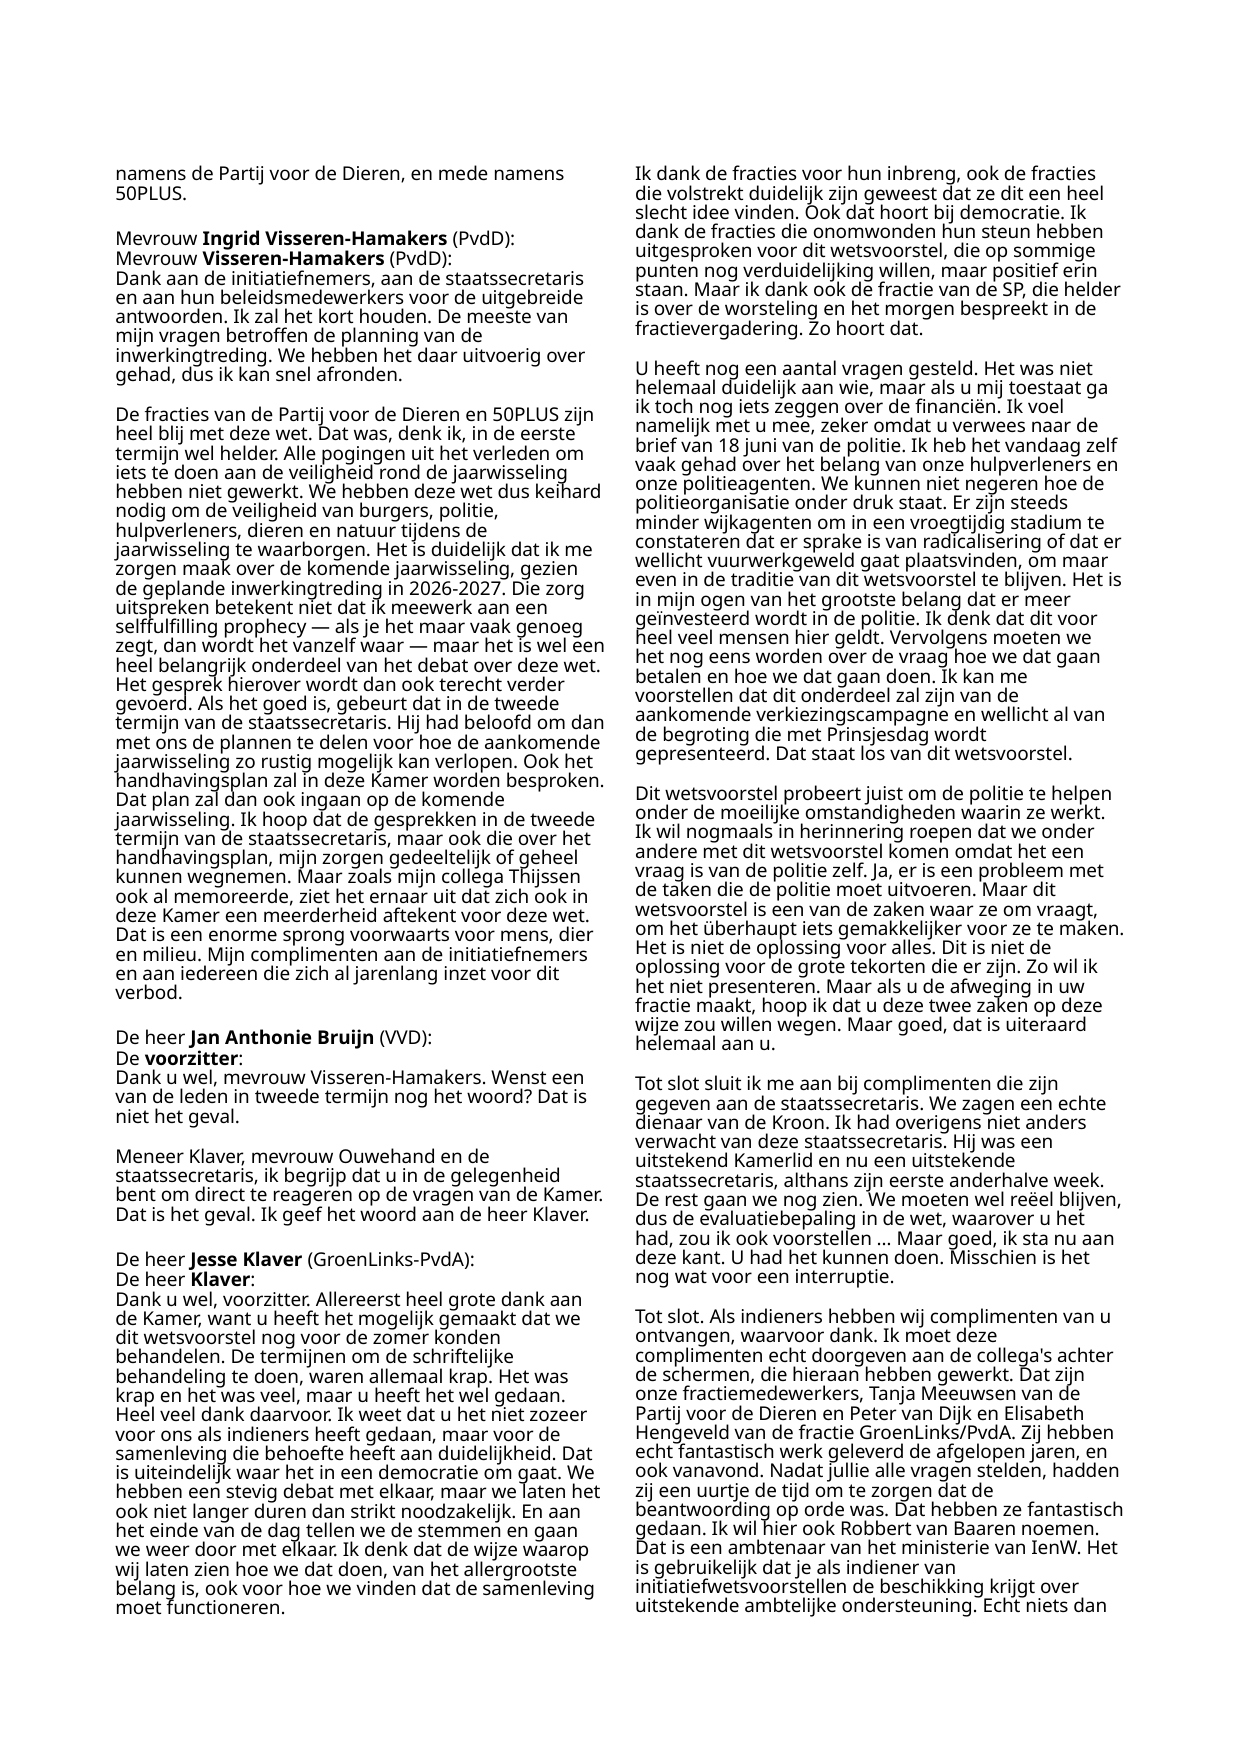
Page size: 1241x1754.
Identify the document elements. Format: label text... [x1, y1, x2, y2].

text Mevrouw Visseren-Hamakers (PvdD): [115, 250, 605, 270]
text De heer Klaver: [115, 1271, 605, 1291]
text De fracties van de Partij voor de Dieren en 50PLUS zijn heel blij met deze wet. Dat was, denk ik, in de eerste termijn wel helder. Alle pogingen uit het verleden om iets te doen aan de veiligheid rond de jaarwisseling hebben niet gewerkt. We hebben deze wet dus keihard nodig om de veiligheid van burgers, politie, hulpverleners, dieren en natuur tijdens de jaarwisseling te waarborgen. Het is duidelijk dat ik me zorgen maak over de komende jaarwisseling, gezien de geplande inwerkingtreding in 2026-2027. Die zorg uitspreken betekent niet dat ik meewerk aan een selffulfilling prophecy — als je het maar vaak genoeg zegt, dan wordt het vanzelf waar — maar het is wel een heel belangrijk onderdeel van het debat over deze wet. Het gesprek hierover wordt dan ook terecht verder gevoerd. Als het goed is, gebeurt dat in de tweede termijn van de staatssecretaris. Hij had beloofd om dan met ons de plannen te delen voor hoe de aankomende jaarwisseling zo rustig mogelijk kan verlopen. Ook het handhavingsplan zal in deze Kamer worden besproken. Dat plan zal dan ook ingaan op de komende jaarwisseling. Ik hoop dat de gesprekken in de tweede termijn van de staatssecretaris, maar ook die over het handhavingsplan, mijn zorgen gedeeltelijk of geheel kunnen wegnemen. Maar zoals mijn collega Thijssen ook al memoreerde, ziet het ernaar uit dat zich ook in deze Kamer een meerderheid aftekent voor deze wet. Dat is een enorme sprong voorwaarts voor mens, dier en milieu. Mijn complimenten aan de initiatiefnemers en aan iedereen die zich al jarenlang inzet voor dit verbod. [115, 406, 605, 1003]
text Dank aan de initiatiefnemers, aan de staatssecretaris en aan hun beleidsmedewerkers voor de uitgebreide antwoorden. Ik zal het kort houden. De meeste van mijn vragen betroffen de planning van de inwerkingtreding. We hebben het daar uitvoerig over gehad, dus ik kan snel afronden. [115, 270, 605, 385]
text Dit wetsvoorstel probeert juist om de politie te helpen onder de moeilijke omstandigheden waarin ze werkt. Ik wil nogmaals in herinnering roepen dat we onder andere met dit wetsvoorstel komen omdat het een vraag is van de politie zelf. Ja, er is een probleem met de taken die de politie moet uitvoeren. Maar dit wetsvoorstel is een van de zaken waar ze om vraagt, om het überhaupt iets gemakkelijker voor ze te maken. Het is niet de oplossing voor alles. Dit is niet de oplossing voor de grote tekorten die er zijn. Zo wil ik het niet presenteren. Maar als u de afweging in uw fractie maakt, hoop ik dat u deze twee zaken op deze wijze zou willen wegen. Maar goed, dat is uiteraard helemaal aan u. [635, 785, 1125, 1055]
text U heeft nog een aantal vragen gesteld. Het was niet helemaal duidelijk aan wie, maar als u mij toestaat ga ik toch nog iets zeggen over de financiën. Ik voel namelijk met u mee, zeker omdat u verwees naar de brief van 18 juni van de politie. Ik heb het vandaag zelf vaak gehad over het belang van onze hulpverleners en onze politieagenten. We kunnen niet negeren hoe de politieorganisatie onder druk staat. Er zijn steeds minder wijkagenten om in een vroegtijdig stadium te constateren dat er sprake is van radicalisering of dat er wellicht vuurwerkgeweld gaat plaatsvinden, om maar even in de traditie van dit wetsvoorstel te blijven. Het is in mijn ogen van het grootste belang dat er meer geïnvesteerd wordt in de politie. Ik denk dat dit voor heel veel mensen hier geldt. Vervolgens moeten we het nog eens worden over de vraag hoe we dat gaan betalen en hoe we dat gaan doen. Ik kan me voorstellen dat dit onderdeel zal zijn van de aankomende verkiezingscampagne en wellicht al van de begroting die met Prinsjesdag wordt gepresenteerd. Dat staat los van dit wetsvoorstel. [635, 359, 1125, 764]
text Dank u wel, voorzitter. Allereerst heel grote dank aan de Kamer, want u heeft het mogelijk gemaakt dat we dit wetsvoorstel nog voor de zomer konden behandelen. De termijnen om de schriftelijke behandeling te doen, waren allemaal krap. Het was krap en het was veel, maar u heeft het wel gedaan. Heel veel dank daarvoor. Ik weet dat u het niet zozeer voor ons als indieners heeft gedaan, maar voor de samenleving die behoefte heeft aan duidelijkheid. Dat is uiteindelijk waar het in een democratie om gaat. We hebben een stevig debat met elkaar, maar we laten het ook niet langer duren dan strikt noodzakelijk. En aan het einde van de dag tellen we de stemmen en gaan we weer door met elkaar. Ik denk dat de wijze waarop wij laten zien hoe we dat doen, van het allergrootste belang is, ook voor hoe we vinden dat de samenleving moet functioneren. [115, 1291, 605, 1618]
text De voorzitter: [115, 1050, 605, 1069]
text Dank u wel, mevrouw Visseren-Hamakers. Wenst een van de leden in tweede termijn nog het woord? Dat is niet het geval. [115, 1069, 605, 1127]
text namens de Partij voor de Dieren, en mede namens 50PLUS. [115, 165, 605, 204]
text Tot slot sluit ik me aan bij complimenten die zijn gegeven aan de staatssecretaris. We zagen een echte dienaar van de Kroon. Ik had overigens niet anders verwacht van deze staatssecretaris. Hij was een uitstekend Kamerlid en nu een uitstekende staatssecretaris, althans zijn eerste anderhalve week. De rest gaan we nog zien. We moeten wel reëel blijven, dus de evaluatiebepaling in de wet, waarover u het had, zou ik ook voorstellen … Maar goed, ik sta nu aan deze kant. U had het kunnen doen. Misschien is het nog wat voor een interruptie. [635, 1075, 1125, 1287]
text Tot slot. Als indieners hebben wij complimenten van u ontvangen, waarvoor dank. Ik moet deze complimenten echt doorgeven aan de collega's achter de schermen, die hieraan hebben gewerkt. Dat zijn onze fractiemedewerkers, Tanja Meeuwsen van de Partij voor de Dieren en Peter van Dijk en Elisabeth Hengeveld van de fractie GroenLinks/PvdA. Zij hebben echt fantastisch werk geleverd de afgelopen jaren, en ook vanavond. Nadat jullie alle vragen stelden, hadden zij een uurtje de tijd om te zorgen dat de beantwoording op orde was. Dat hebben ze fantastisch gedaan. Ik wil hier ook Robbert van Baaren noemen. Dat is een ambtenaar van het ministerie van IenW. Het is gebruikelijk dat je als indiener van initiatiefwetsvoorstellen de beschikking krijgt over uitstekende ambtelijke ondersteuning. Echt niets dan [635, 1308, 1125, 1616]
text Ik dank de fracties voor hun inbreng, ook de fracties die volstrekt duidelijk zijn geweest dat ze dit een heel slecht idee vinden. Ook dat hoort bij democratie. Ik dank de fracties die onomwonden hun steun hebben uitgesproken voor dit wetsvoorstel, die op sommige punten nog verduidelijking willen, maar positief erin staan. Maar ik dank ook de fractie van de SP, die helder is over de worsteling en het morgen bespreekt in de fractievergadering. Zo hoort dat. [635, 165, 1125, 339]
text De heer Jan Anthonie Bruijn (VVD): [115, 1024, 605, 1050]
text Mevrouw Ingrid Visseren-Hamakers (PvdD): [115, 225, 605, 250]
text De heer Jesse Klaver (GroenLinks-PvdA): [115, 1246, 605, 1271]
text Meneer Klaver, mevrouw Ouwehand en de staatssecretaris, ik begrijp dat u in de gelegenheid bent om direct te reageren op de vragen van de Kamer. Dat is het geval. Ik geef het woord aan de heer Klaver. [115, 1148, 605, 1225]
